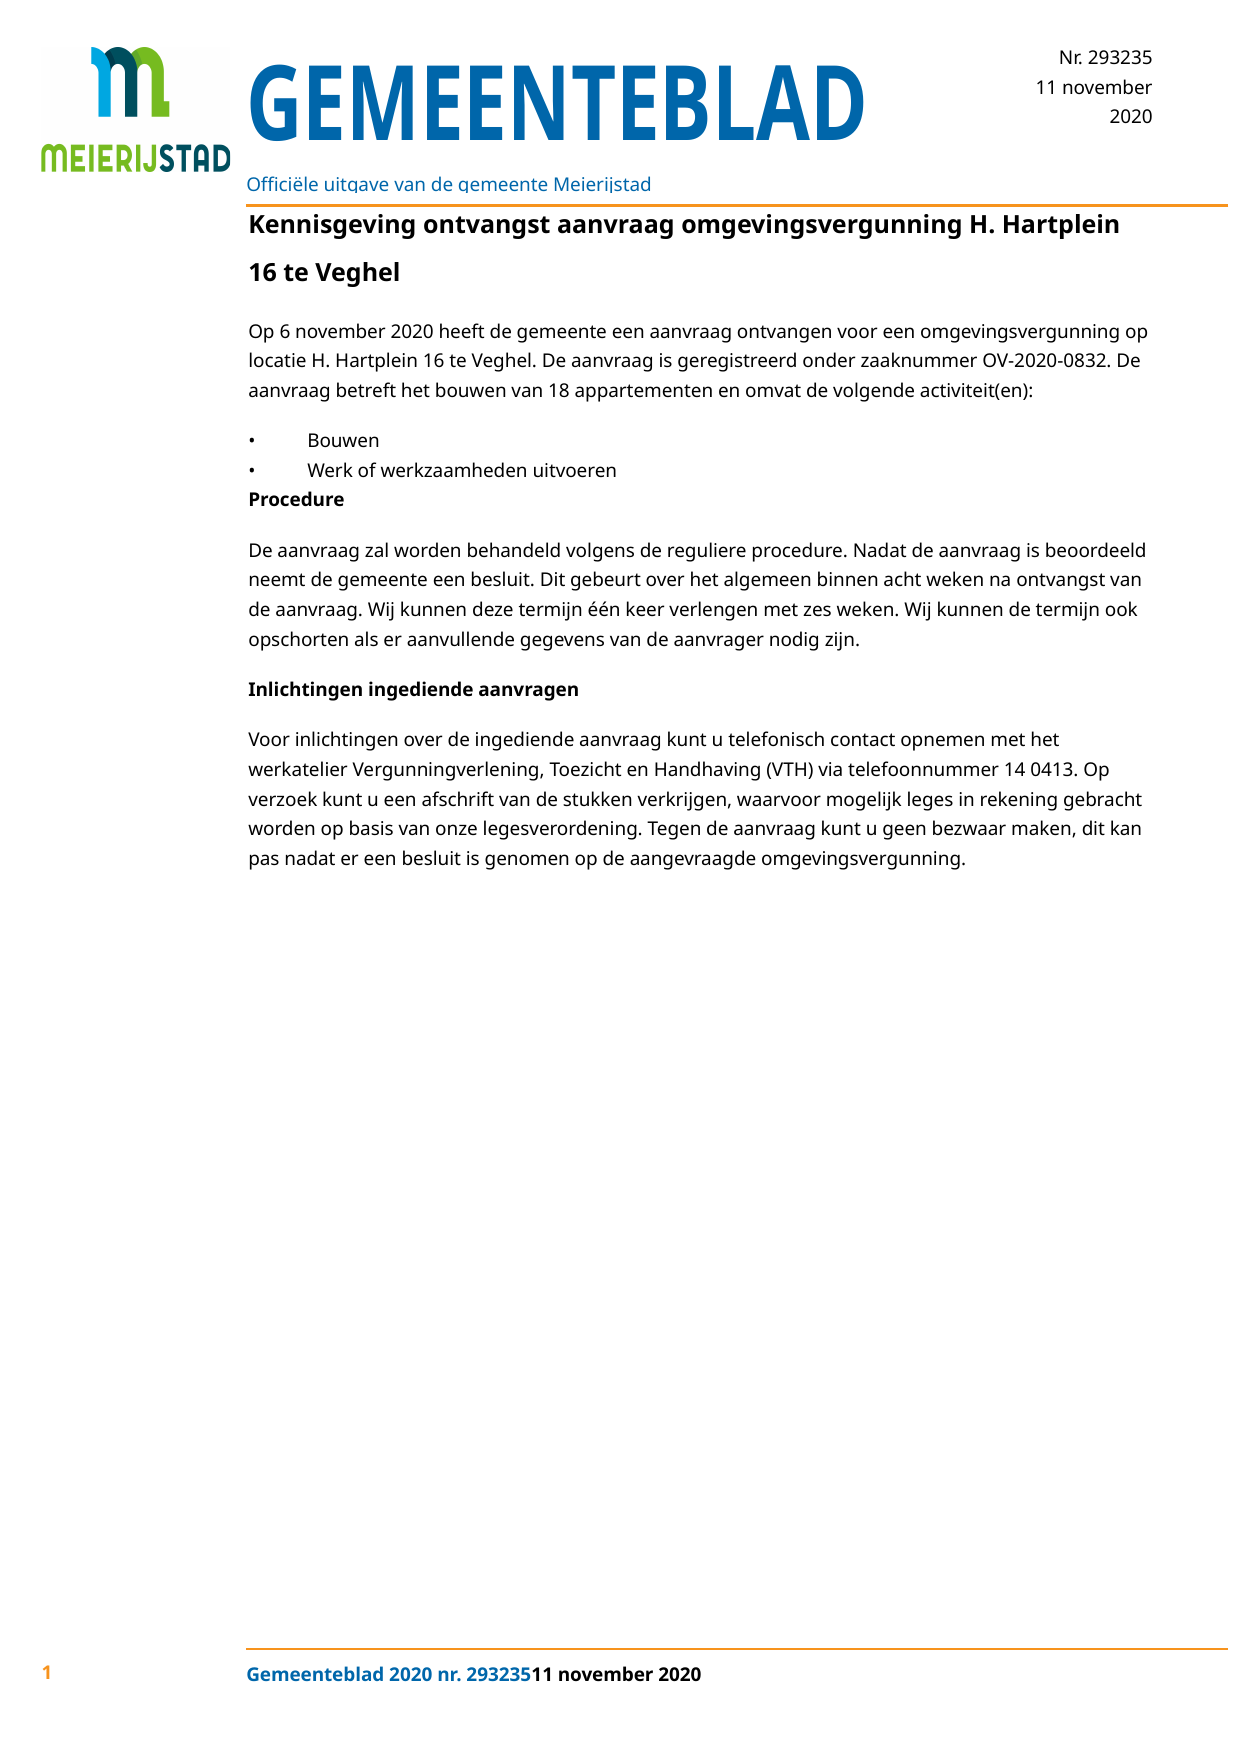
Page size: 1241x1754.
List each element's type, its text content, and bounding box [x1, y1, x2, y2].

text De aanvraag zal worden behandeld volgens de reguliere procedure. Nadat de aanvraag is beoordeeld neemt de gemeente een besluit. Dit gebeurt over het algemeen binnen acht weken na ontvangst van de aanvraag. Wij kunnen deze termijn één keer verlengen met zes weken. Wij kunnen de termijn ook opschorten als er aanvullende gegevens van de aanvrager nodig zijn. [248, 537, 1152, 652]
text Inlichtingen ingediende aanvragen [248, 676, 1152, 702]
picture [41, 47, 231, 172]
text Procedure [248, 487, 1152, 512]
text Kennisgeving ontvangst aanvraag omgevingsvergunning H. Hartplein 16 te Veghel [248, 207, 1152, 288]
list Bouwen [248, 427, 1152, 453]
text Op 6 november 2020 heeft de gemeente een aanvraag ontvangen voor een omgevingsvergunning op locatie H. Hartplein 16 te Veghel. De aanvraag is geregistreerd onder zaaknummer OV-2020-0832. De aanvraag betreft het bouwen van 18 appartementen en omvat de volgende activiteit(en): [248, 318, 1152, 403]
text Voor inlichtingen over de ingediende aanvraag kunt u telefonisch contact opnemen met het werkatelier Vergunningverlening, Toezicht en Handhaving (VTH) via telefoonnummer 14 0413. Op verzoek kunt u een afschrift van de stukken verkrijgen, waarvoor mogelijk leges in rekening gebracht worden op basis van onze legesverordening. Tegen de aanvraag kunt u geen bezwaar maken, dit kan pas nadat er een besluit is genomen op de aangevraagde omgevingsvergunning. [248, 727, 1152, 871]
list Werk of werkzaamheden uitvoeren [248, 457, 1152, 483]
